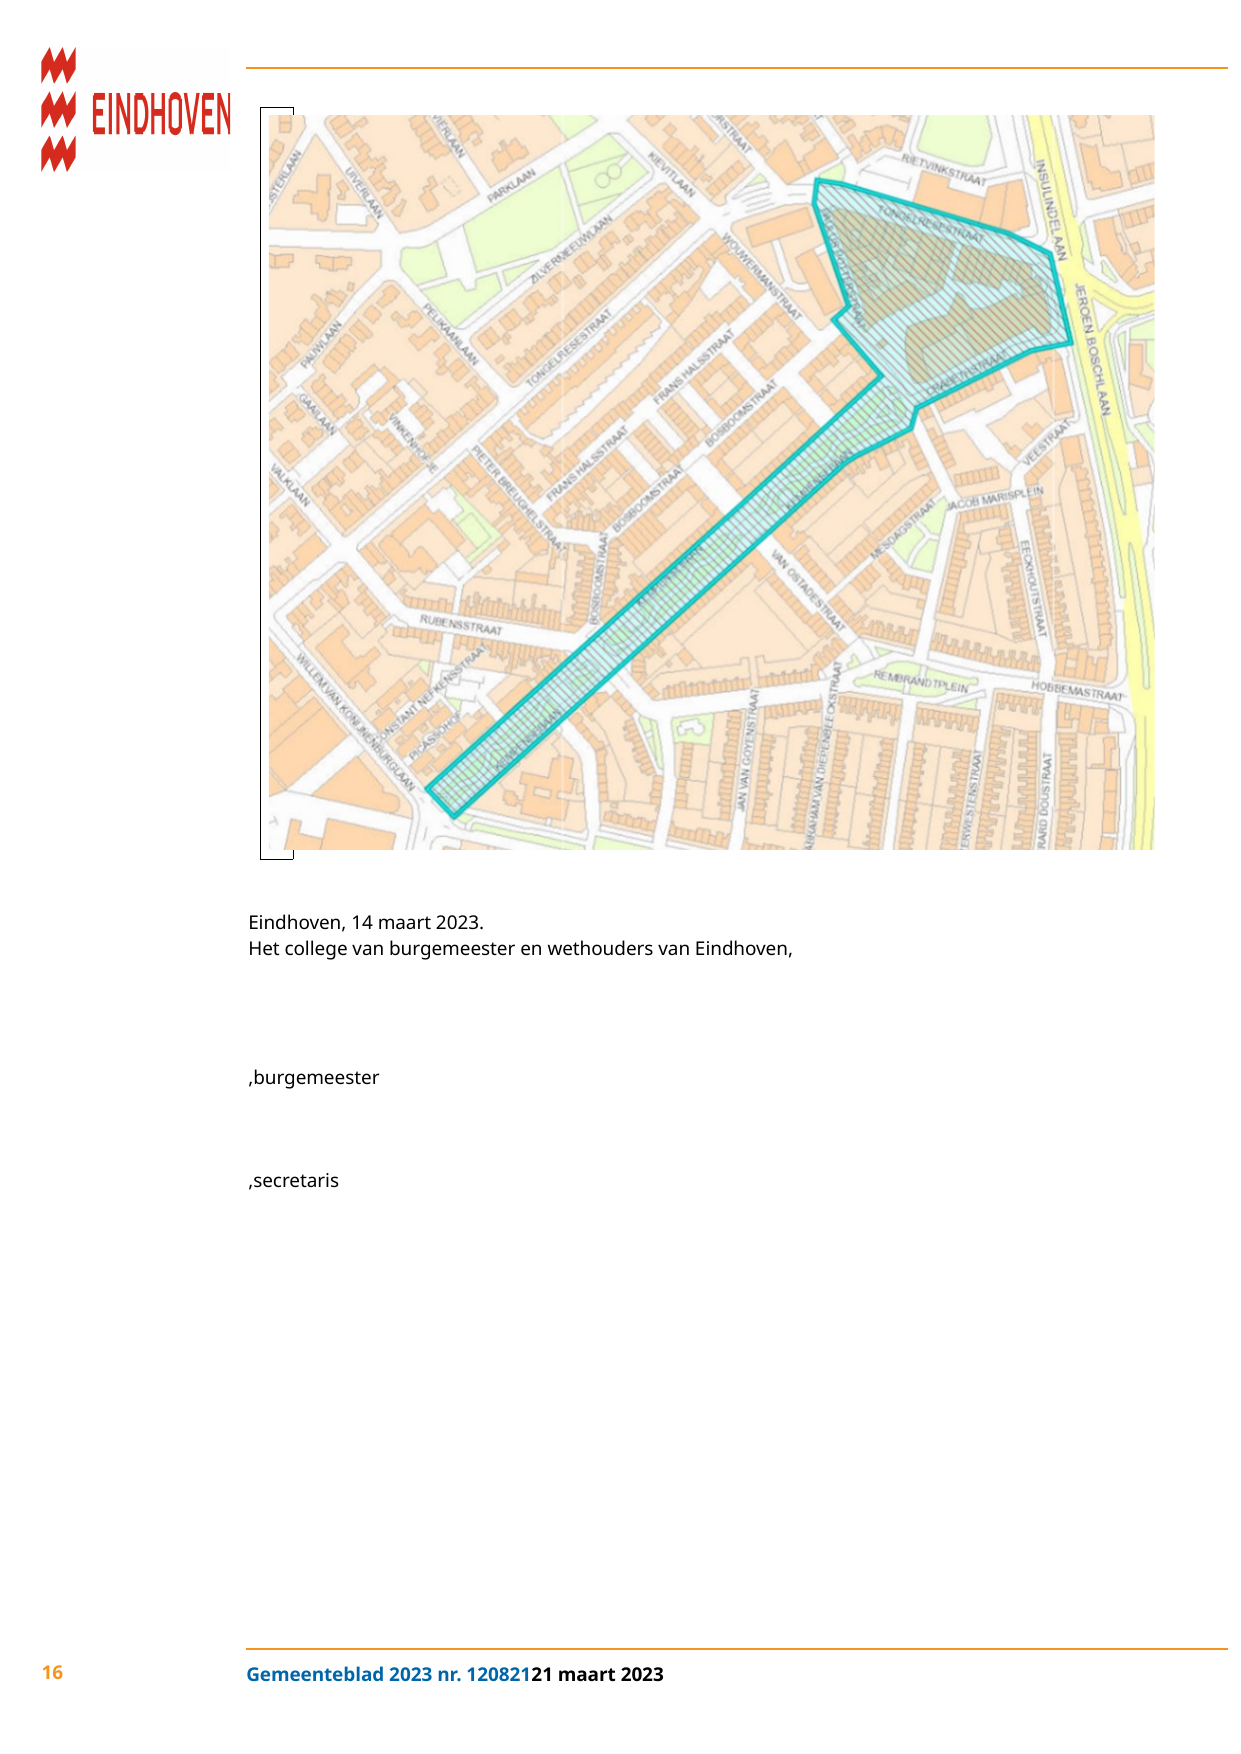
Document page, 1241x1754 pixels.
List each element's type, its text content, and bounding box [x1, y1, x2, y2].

picture [268, 115, 1155, 850]
text ,secretaris [248, 1167, 1152, 1193]
picture [41, 47, 231, 172]
text Eindhoven, 14 maart 2023. [248, 909, 1152, 935]
text ,burgemeester [248, 1064, 1152, 1090]
text Het college van burgemeester en wethouders van Eindhoven, [248, 935, 1152, 961]
